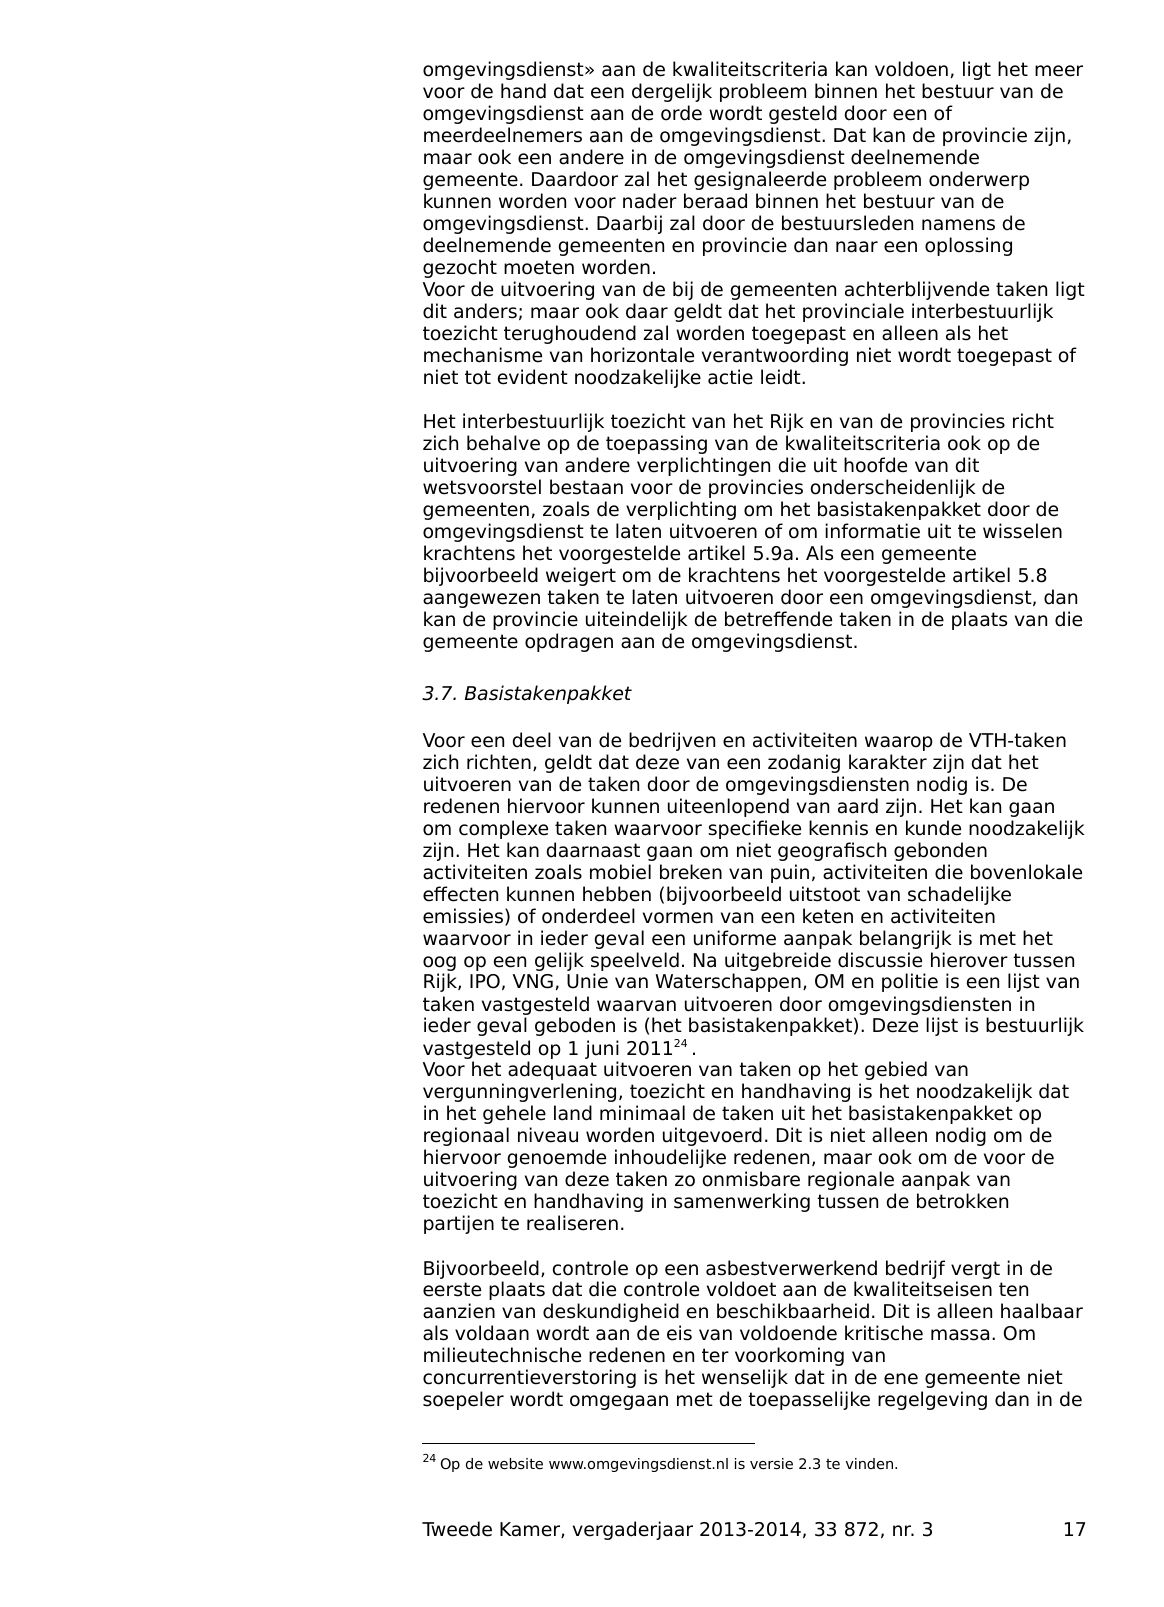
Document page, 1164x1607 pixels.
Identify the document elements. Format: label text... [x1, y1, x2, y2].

text omgevingsdienst» aan de kwaliteitscriteria kan voldoen, ligt het meer voor de hand dat een dergelijk probleem binnen het bestuur van de omgevingsdienst aan de orde wordt gesteld door een of meerdeelnemers aan de omgevingsdienst. Dat kan de provincie zijn, maar ook een andere in de omgevingsdienst deelnemende gemeente. Daardoor zal het gesignaleerde probleem onderwerp kunnen worden voor nader beraad binnen het bestuur van de omgevingsdienst. Daarbij zal door de bestuursleden namens de deelnemende gemeenten en provincie dan naar een oplossing gezocht moeten worden. [422, 59, 1087, 279]
text Voor de uitvoering van de bij de gemeenten achterblijvende taken ligt dit anders; maar ook daar geldt dat het provinciale interbestuurlijk toezicht terughoudend zal worden toegepast en alleen als het mechanisme van horizontale verantwoording niet wordt toegepast of niet tot evident noodzakelijke actie leidt. [422, 279, 1087, 389]
subtitle 3.7. Basistakenpakket [422, 683, 1087, 705]
text Voor het adequaat uitvoeren van taken op het gebied van vergunningverlening, toezicht en handhaving is het noodzakelijk dat in het gehele land minimaal de taken uit het basistakenpakket op regionaal niveau worden uitgevoerd. Dit is niet alleen nodig om de hiervoor genoemde inhoudelijke redenen, maar ook om de voor de uitvoering van deze taken zo onmisbare regionale aanpak van toezicht en handhaving in samenwerking tussen de betrokken partijen te realiseren. [422, 1059, 1087, 1235]
text Bijvoorbeeld, controle op een asbestverwerkend bedrijf vergt in de eerste plaats dat die controle voldoet aan de kwaliteitseisen ten aanzien van deskundigheid en beschikbaarheid. Dit is alleen haalbaar als voldaan wordt aan de eis van voldoende kritische massa. Om milieutechnische redenen en ter voorkoming van concurrentieverstoring is het wenselijk dat in de ene gemeente niet soepeler wordt omgegaan met de toepasselijke regelgeving dan in de [422, 1257, 1087, 1411]
text Op de website www.omgevingsdienst.nl is versie 2.3 te vinden. [422, 1452, 1087, 1474]
text Het interbestuurlijk toezicht van het Rijk en van de provincies richt zich behalve op de toepassing van de kwaliteitscriteria ook op de uitvoering van andere verplichtingen die uit hoofde van dit wetsvoorstel bestaan voor de provincies onderscheidenlijk de gemeenten, zoals de verplichting om het basistakenpakket door de omgevingsdienst te laten uitvoeren of om informatie uit te wisselen krachtens het voorgestelde artikel 5.9a. Als een gemeente bijvoorbeeld weigert om de krachtens het voorgestelde artikel 5.8 aangewezen taken te laten uitvoeren door een omgevingsdienst, dan kan de provincie uiteindelijk de betreffende taken in de plaats van die gemeente opdragen aan de omgevingsdienst. [422, 411, 1087, 653]
text Voor een deel van de bedrijven en activiteiten waarop de VTH-taken zich richten, geldt dat deze van een zodanig karakter zijn dat het uitvoeren van de taken door de omgevingsdiensten nodig is. De redenen hiervoor kunnen uiteenlopend van aard zijn. Het kan gaan om complexe taken waarvoor specifieke kennis en kunde noodzakelijk zijn. Het kan daarnaast gaan om niet geografisch gebonden activiteiten zoals mobiel breken van puin, activiteiten die bovenlokale effecten kunnen hebben (bijvoorbeeld uitstoot van schadelijke emissies) of onderdeel vormen van een keten en activiteiten waarvoor in ieder geval een uniforme aanpak belangrijk is met het oog op een gelijk speelveld. Na uitgebreide discussie hierover tussen Rijk, IPO, VNG, Unie van Waterschappen, OM en politie is een lijst van taken vastgesteld waarvan uitvoeren door omgevingsdiensten in ieder geval geboden is (het basistakenpakket). Deze lijst is bestuurlijk vastgesteld op 1 juni 2011. [422, 730, 1087, 1059]
